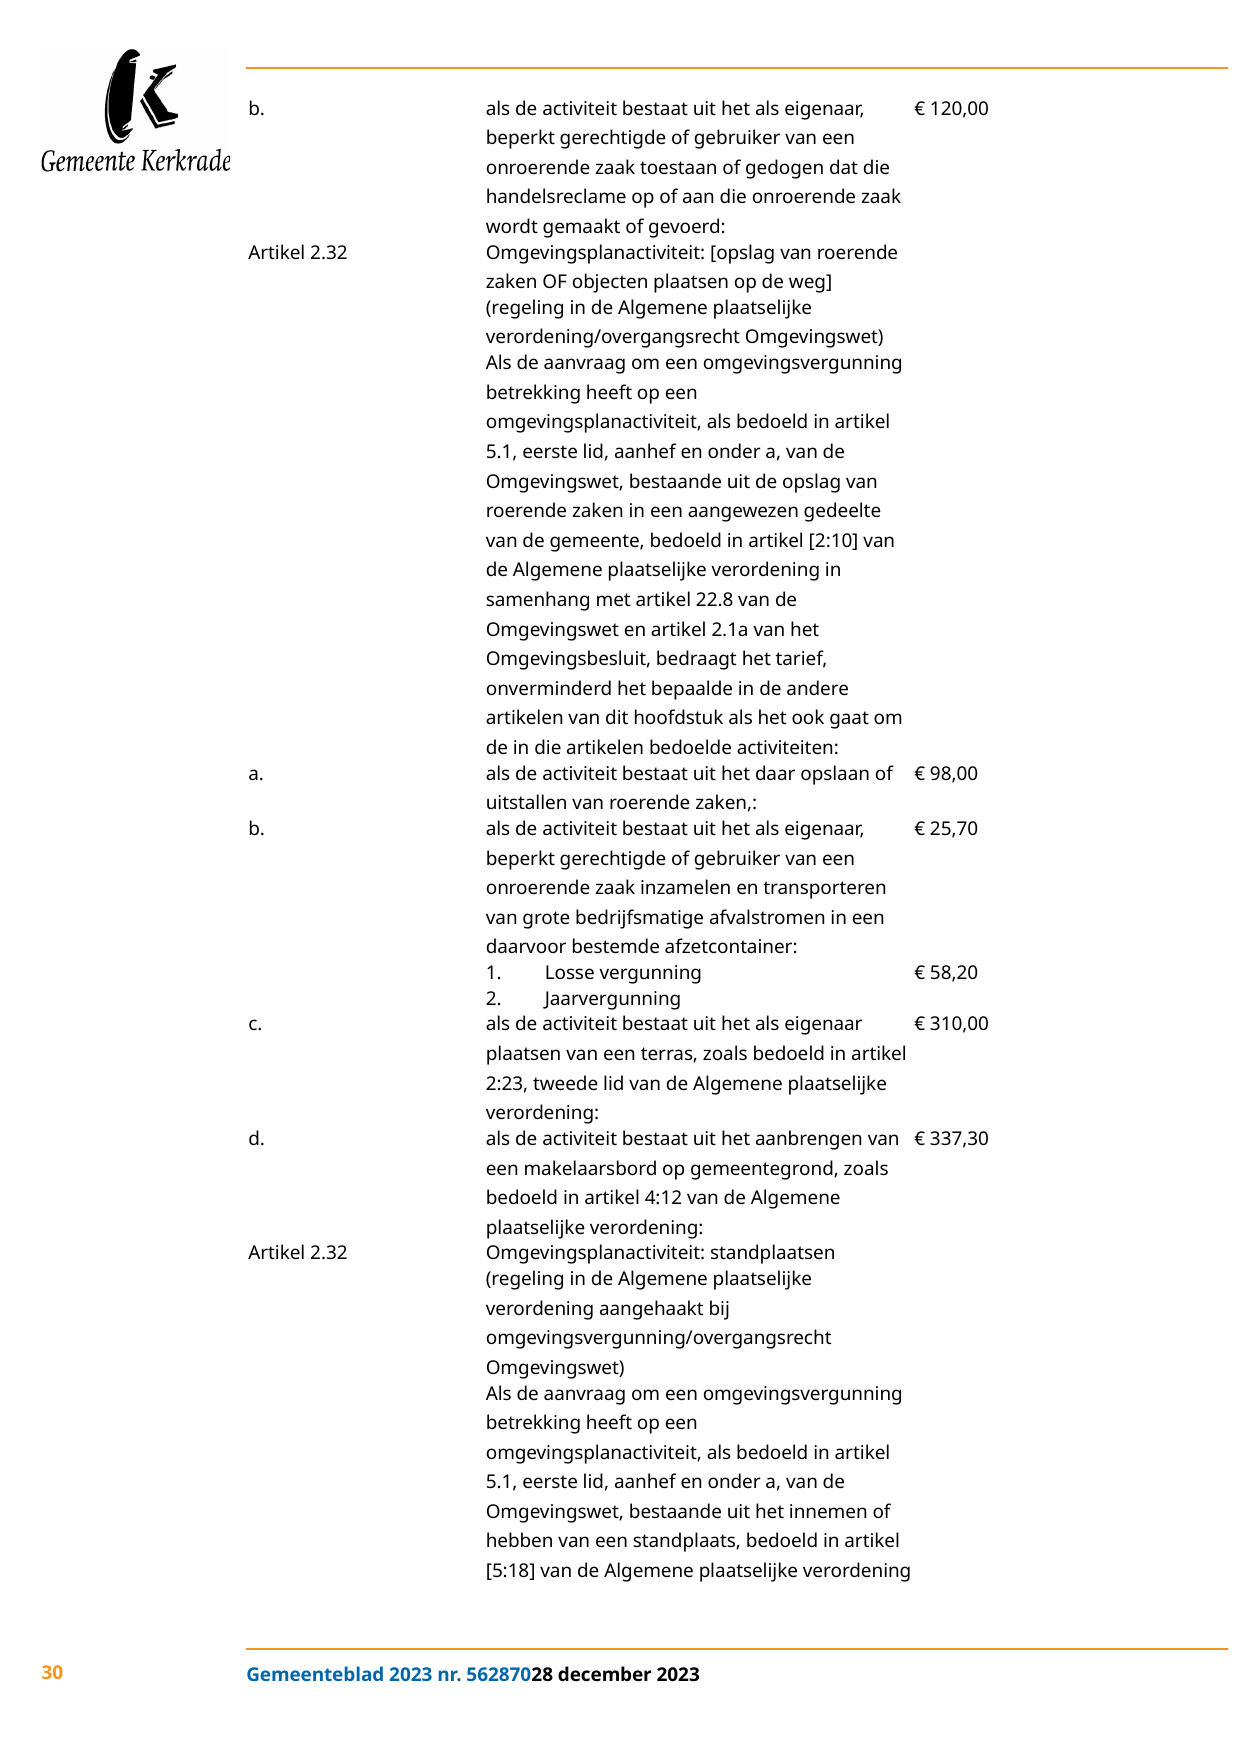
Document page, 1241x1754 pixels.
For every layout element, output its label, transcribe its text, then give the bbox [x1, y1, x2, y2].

table_cell [248, 985, 486, 1011]
table_cell b. [248, 95, 486, 239]
table_cell € 58,20 [914, 959, 1152, 985]
table_cell [914, 1265, 1152, 1380]
table_cell als de activiteit bestaat uit het als eigenaar, beperkt gerechtigde of gebruiker van een onroerende zaak toestaan of gedogen dat die handelsreclame op of aan die onroerende zaak wordt gemaakt of gevoerd: [486, 95, 914, 239]
table_cell a. [248, 760, 486, 815]
table_cell Omgevingsplanactiviteit: standplaatsen [486, 1240, 914, 1265]
table_cell [248, 1265, 486, 1380]
table_cell d. [248, 1125, 486, 1239]
table_cell (regeling in de Algemene plaatselijke verordening/overgangsrecht Omgevingswet) [486, 294, 914, 349]
table_cell € 98,00 [914, 760, 1152, 815]
table_cell [914, 239, 1152, 294]
table_cell Jaarvergunning [486, 985, 914, 1011]
table_cell Losse vergunning [486, 959, 914, 985]
table_cell [914, 1240, 1152, 1265]
table_cell € 25,70 [914, 815, 1152, 959]
table_cell b. [248, 815, 486, 959]
table_cell [914, 985, 1152, 1011]
table_cell [248, 294, 486, 349]
table_cell [914, 350, 1152, 760]
table_cell als de activiteit bestaat uit het aanbrengen van een makelaarsbord op gemeentegrond, zoals bedoeld in artikel 4:12 van de Algemene plaatselijke verordening: [486, 1125, 914, 1239]
table_cell (regeling in de Algemene plaatselijke verordening aangehaakt bij omgevingsvergunning/overgangsrecht Omgevingswet) [486, 1265, 914, 1380]
table_cell € 310,00 [914, 1011, 1152, 1125]
table_cell [248, 1380, 486, 1583]
table_cell Artikel 2.32 [248, 1240, 486, 1265]
picture [41, 47, 231, 172]
table_cell € 337,30 [914, 1125, 1152, 1239]
table_cell c. [248, 1011, 486, 1125]
table_cell € 120,00 [914, 95, 1152, 239]
table_cell Omgevingsplanactiviteit: [opslag van roerende zaken OF objecten plaatsen op de weg] [486, 239, 914, 294]
table_cell Als de aanvraag om een omgevingsvergunning betrekking heeft op een omgevingsplanactiviteit, als bedoeld in artikel 5.1, eerste lid, aanhef en onder a, van de Omgevingswet, bestaande uit het innemen of hebben van een standplaats, bedoeld in artikel [5:18] van de Algemene plaatselijke verordening [486, 1380, 914, 1583]
table_cell als de activiteit bestaat uit het als eigenaar plaatsen van een terras, zoals bedoeld in artikel 2:23, tweede lid van de Algemene plaatselijke verordening: [486, 1011, 914, 1125]
table_cell Als de aanvraag om een omgevingsvergunning betrekking heeft op een omgevingsplanactiviteit, als bedoeld in artikel 5.1, eerste lid, aanhef en onder a, van de Omgevingswet, bestaande uit de opslag van roerende zaken in een aangewezen gedeelte van de gemeente, bedoeld in artikel [2:10] van de Algemene plaatselijke verordening in samenhang met artikel 22.8 van de Omgevingswet en artikel 2.1a van het Omgevingsbesluit, bedraagt het tarief, onverminderd het bepaalde in de andere artikelen van dit hoofdstuk als het ook gaat om de in die artikelen bedoelde activiteiten: [486, 350, 914, 760]
table_cell [248, 350, 486, 760]
table_cell Artikel 2.32 [248, 239, 486, 294]
table_cell [914, 294, 1152, 349]
table_cell [248, 959, 486, 985]
table_cell als de activiteit bestaat uit het daar opslaan of uitstallen van roerende zaken,: [486, 760, 914, 815]
table_cell als de activiteit bestaat uit het als eigenaar, beperkt gerechtigde of gebruiker van een onroerende zaak inzamelen en transporteren van grote bedrijfsmatige afvalstromen in een daarvoor bestemde afzetcontainer: [486, 815, 914, 959]
table_cell [914, 1380, 1152, 1583]
